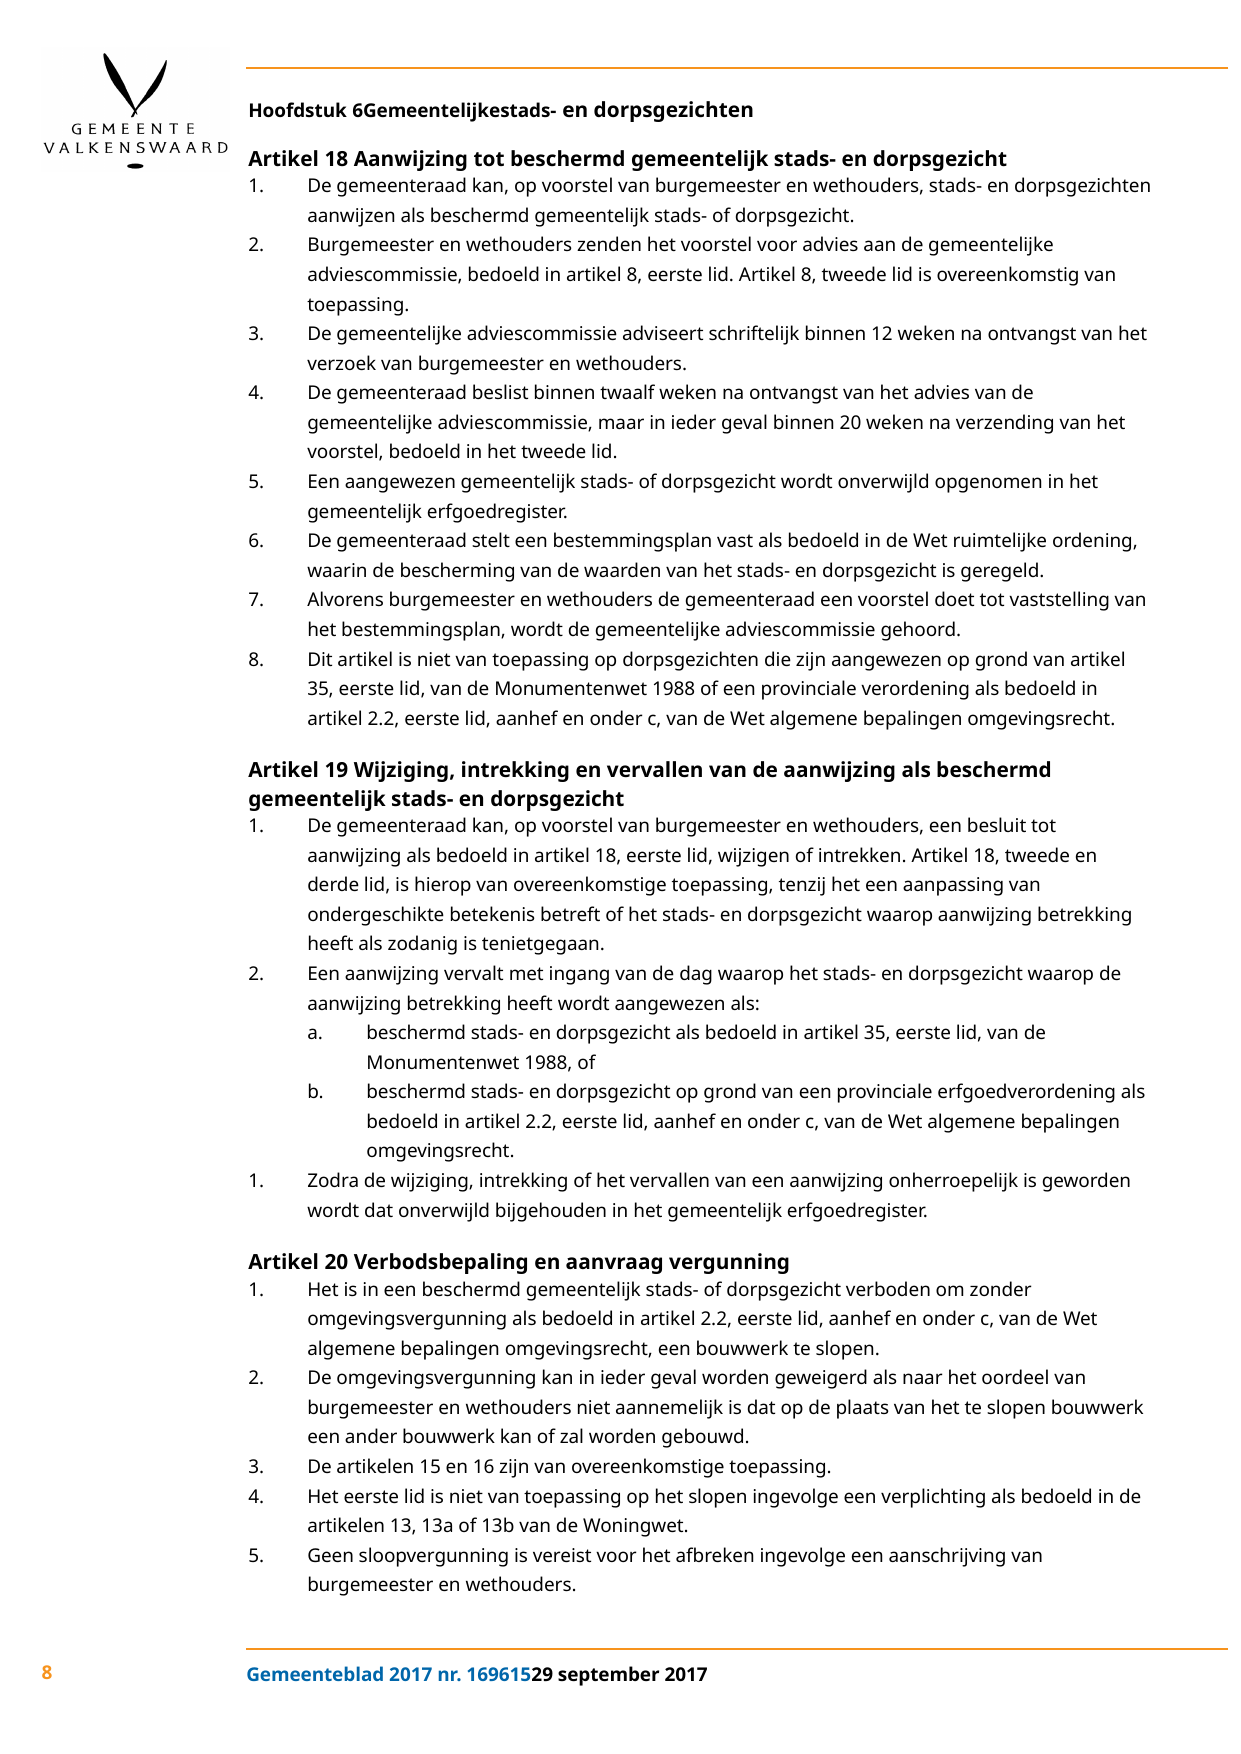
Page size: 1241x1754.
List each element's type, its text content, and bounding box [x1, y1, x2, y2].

list Een aangewezen gemeentelijk stads- of dorpsgezicht wordt onverwijld opgenomen in het gemeentelijk erfgoedregister. [248, 468, 1152, 524]
picture [41, 47, 231, 172]
list beschermd stads- en dorpsgezicht als bedoeld in artikel 35, eerste lid, van de Monumentenwet 1988, of [307, 1019, 1152, 1075]
list De gemeenteraad kan, op voorstel van burgemeester en wethouders, een besluit tot aanwijzing als bedoeld in artikel 18, eerste lid, wijzigen of intrekken. Artikel 18, tweede en derde lid, is hierop van overeenkomstige toepassing, tenzij het een aanpassing van ondergeschikte betekenis betreft of het stads- en dorpsgezicht waarop aanwijzing betrekking heeft als zodanig is tenietgegaan. [248, 812, 1152, 956]
list Een aanwijzing vervalt met ingang van de dag waarop het stads- en dorpsgezicht waarop de aanwijzing betrekking heeft wordt aangewezen als: [248, 960, 1152, 1016]
list De gemeentelijke adviescommissie adviseert schriftelijk binnen 12 weken na ontvangst van het verzoek van burgemeester en wethouders. [248, 320, 1152, 376]
list De omgevingsvergunning kan in ieder geval worden geweigerd als naar het oordeel van burgemeester en wethouders niet aannemelijk is dat op de plaats van het te slopen bouwwerk een ander bouwwerk kan of zal worden gebouwd. [248, 1364, 1152, 1449]
list De gemeenteraad kan, op voorstel van burgemeester en wethouders, stads- en dorpsgezichten aanwijzen als beschermd gemeentelijk stads- of dorpsgezicht. [248, 172, 1152, 228]
list Geen sloopvergunning is vereist voor het afbreken ingevolge een aanschrijving van burgemeester en wethouders. [248, 1542, 1152, 1597]
list De gemeenteraad beslist binnen twaalf weken na ontvangst van het advies van de gemeentelijke adviescommissie, maar in ieder geval binnen 20 weken na verzending van het voorstel, bedoeld in het tweede lid. [248, 379, 1152, 464]
text Artikel 18 Aanwijzing tot beschermd gemeentelijk stads- en dorpsgezicht [248, 144, 1152, 172]
list De gemeenteraad stelt een bestemmingsplan vast als bedoeld in de Wet ruimtelijke ordening, waarin de bescherming van de waarden van het stads- en dorpsgezicht is geregeld. [248, 527, 1152, 583]
list Dit artikel is niet van toepassing op dorpsgezichten die zijn aangewezen op grond van artikel 35, eerste lid, van de Monumentenwet 1988 of een provinciale verordening als bedoeld in artikel 2.2, eerste lid, aanhef en onder c, van de Wet algemene bepalingen omgevingsrecht. [248, 646, 1152, 731]
text Artikel 20 Verbodsbepaling en aanvraag vergunning [248, 1247, 1152, 1276]
list Zodra de wijziging, intrekking of het vervallen van een aanwijzing onherroepelijk is geworden wordt dat onverwijld bijgehouden in het gemeentelijk erfgoedregister. [248, 1167, 1152, 1223]
list Het eerste lid is niet van toepassing op het slopen ingevolge een verplichting als bedoeld in de artikelen 13, 13a of 13b van de Woningwet. [248, 1483, 1152, 1538]
list De artikelen 15 en 16 zijn van overeenkomstige toepassing. [248, 1453, 1152, 1479]
list Alvorens burgemeester en wethouders de gemeenteraad een voorstel doet tot vaststelling van het bestemmingsplan, wordt de gemeentelijke adviescommissie gehoord. [248, 587, 1152, 642]
list beschermd stads- en dorpsgezicht op grond van een provinciale erfgoedverordening als bedoeld in artikel 2.2, eerste lid, aanhef en onder c, van de Wet algemene bepalingen omgevingsrecht. [307, 1078, 1152, 1163]
text Hoofdstuk 6Gemeentelijkestads- en dorpsgezichten [248, 95, 1152, 123]
text Artikel 19 Wijziging, intrekking en vervallen van de aanwijzing als beschermd gemeentelijk stads- en dorpsgezicht [248, 755, 1152, 812]
list Het is in een beschermd gemeentelijk stads- of dorpsgezicht verboden om zonder omgevingsvergunning als bedoeld in artikel 2.2, eerste lid, aanhef en onder c, van de Wet algemene bepalingen omgevingsrecht, een bouwwerk te slopen. [248, 1276, 1152, 1361]
list Burgemeester en wethouders zenden het voorstel voor advies aan de gemeentelijke adviescommissie, bedoeld in artikel 8, eerste lid. Artikel 8, tweede lid is overeenkomstig van toepassing. [248, 232, 1152, 317]
